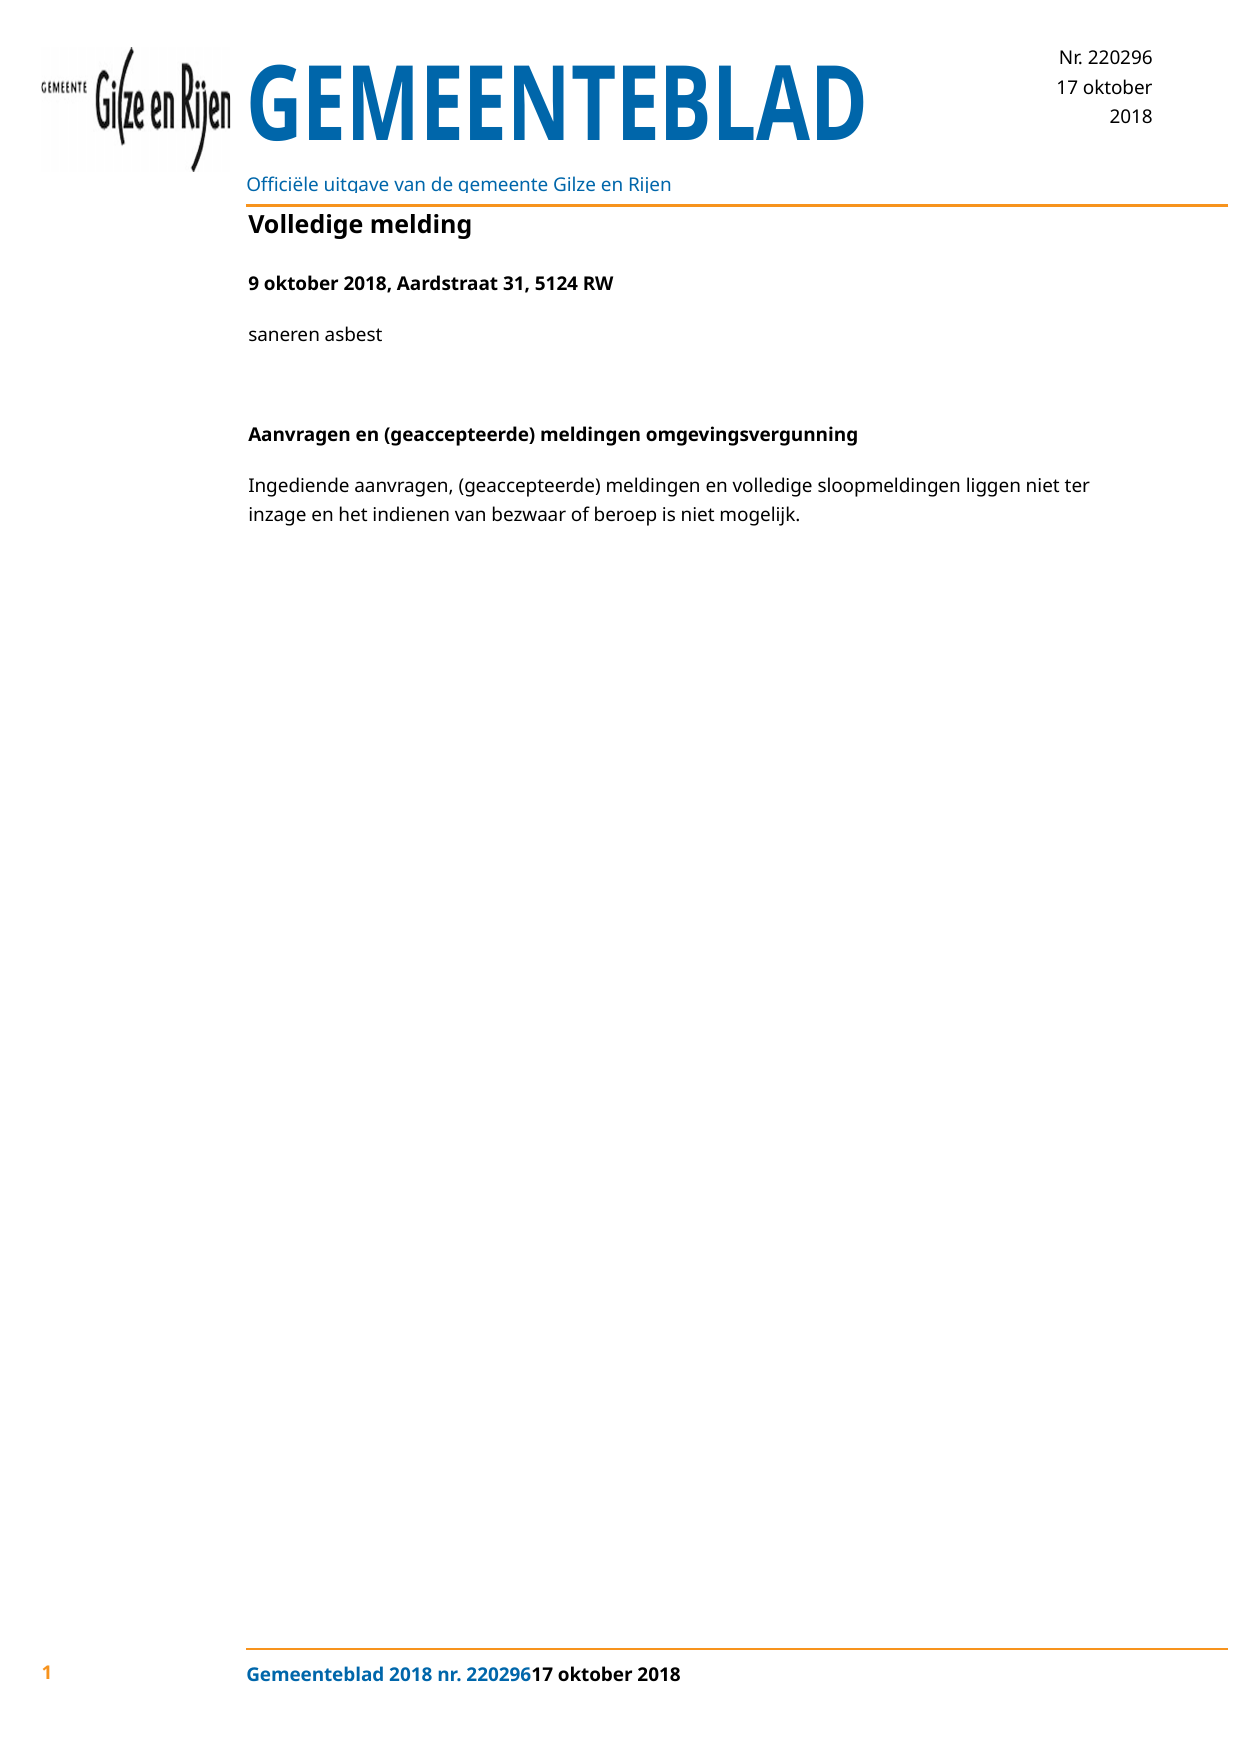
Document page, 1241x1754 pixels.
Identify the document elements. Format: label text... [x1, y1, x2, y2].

text Aanvragen en (geaccepteerde) meldingen omgevingsvergunning [248, 422, 1152, 447]
text Volledige melding [248, 207, 1152, 241]
text saneren asbest [248, 321, 1152, 346]
text 9 oktober 2018, Aardstraat 31, 5124 RW [248, 270, 1152, 296]
picture [41, 47, 231, 172]
text Ingediende aanvragen, (geaccepteerde) meldingen en volledige sloopmeldingen liggen niet ter inzage en het indienen van bezwaar of beroep is niet mogelijk. [248, 472, 1152, 527]
